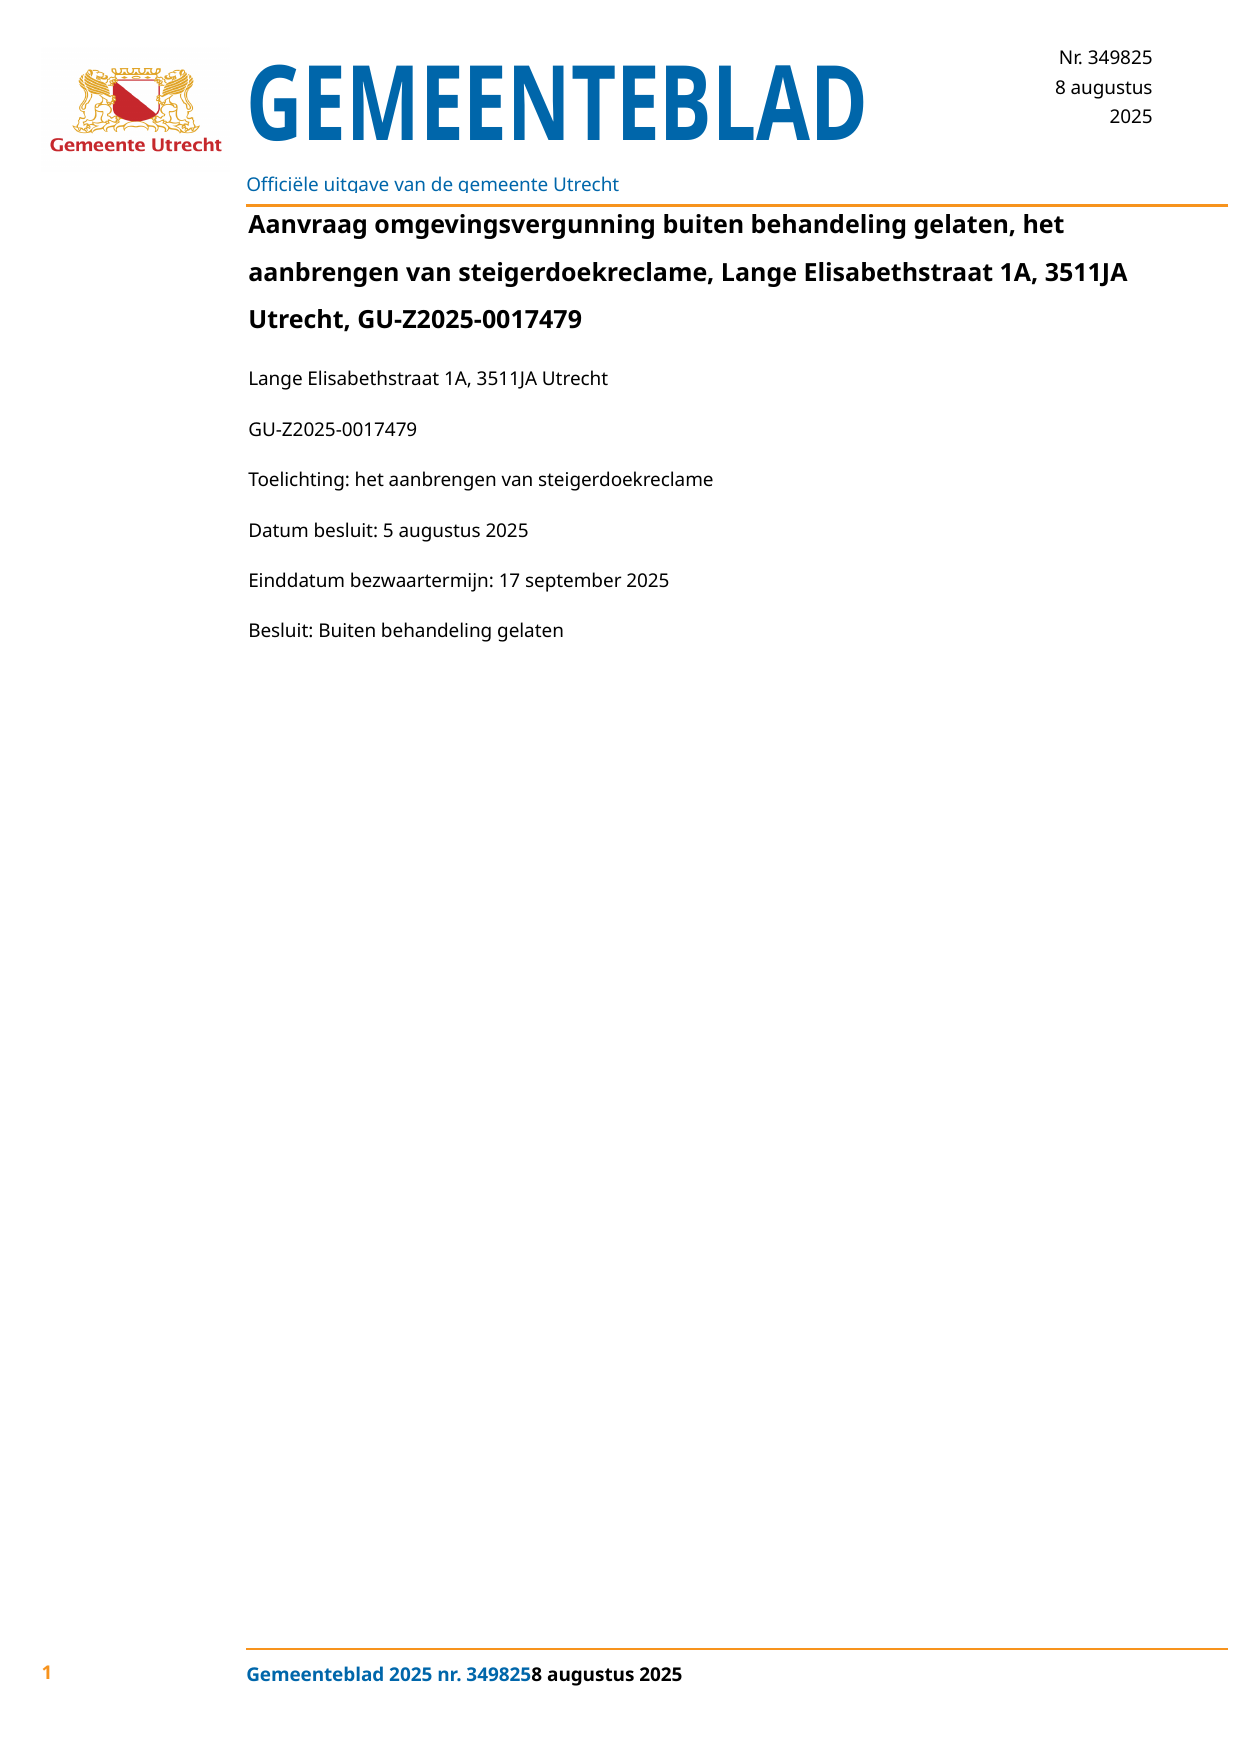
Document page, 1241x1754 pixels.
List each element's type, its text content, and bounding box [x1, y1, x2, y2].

text Toelichting: het aanbrengen van steigerdoekreclame [248, 466, 1152, 492]
text Aanvraag omgevingsvergunning buiten behandeling gelaten, het aanbrengen van steigerdoekreclame, Lange Elisabethstraat 1A, 3511JA Utrecht, GU-Z2025-0017479 [248, 207, 1152, 336]
text Datum besluit: 5 augustus 2025 [248, 517, 1152, 542]
text Lange Elisabethstraat 1A, 3511JA Utrecht [248, 366, 1152, 391]
text GU-Z2025-0017479 [248, 416, 1152, 442]
picture [41, 47, 231, 172]
text Besluit: Buiten behandeling gelaten [248, 618, 1152, 643]
text Einddatum bezwaartermijn: 17 september 2025 [248, 567, 1152, 593]
